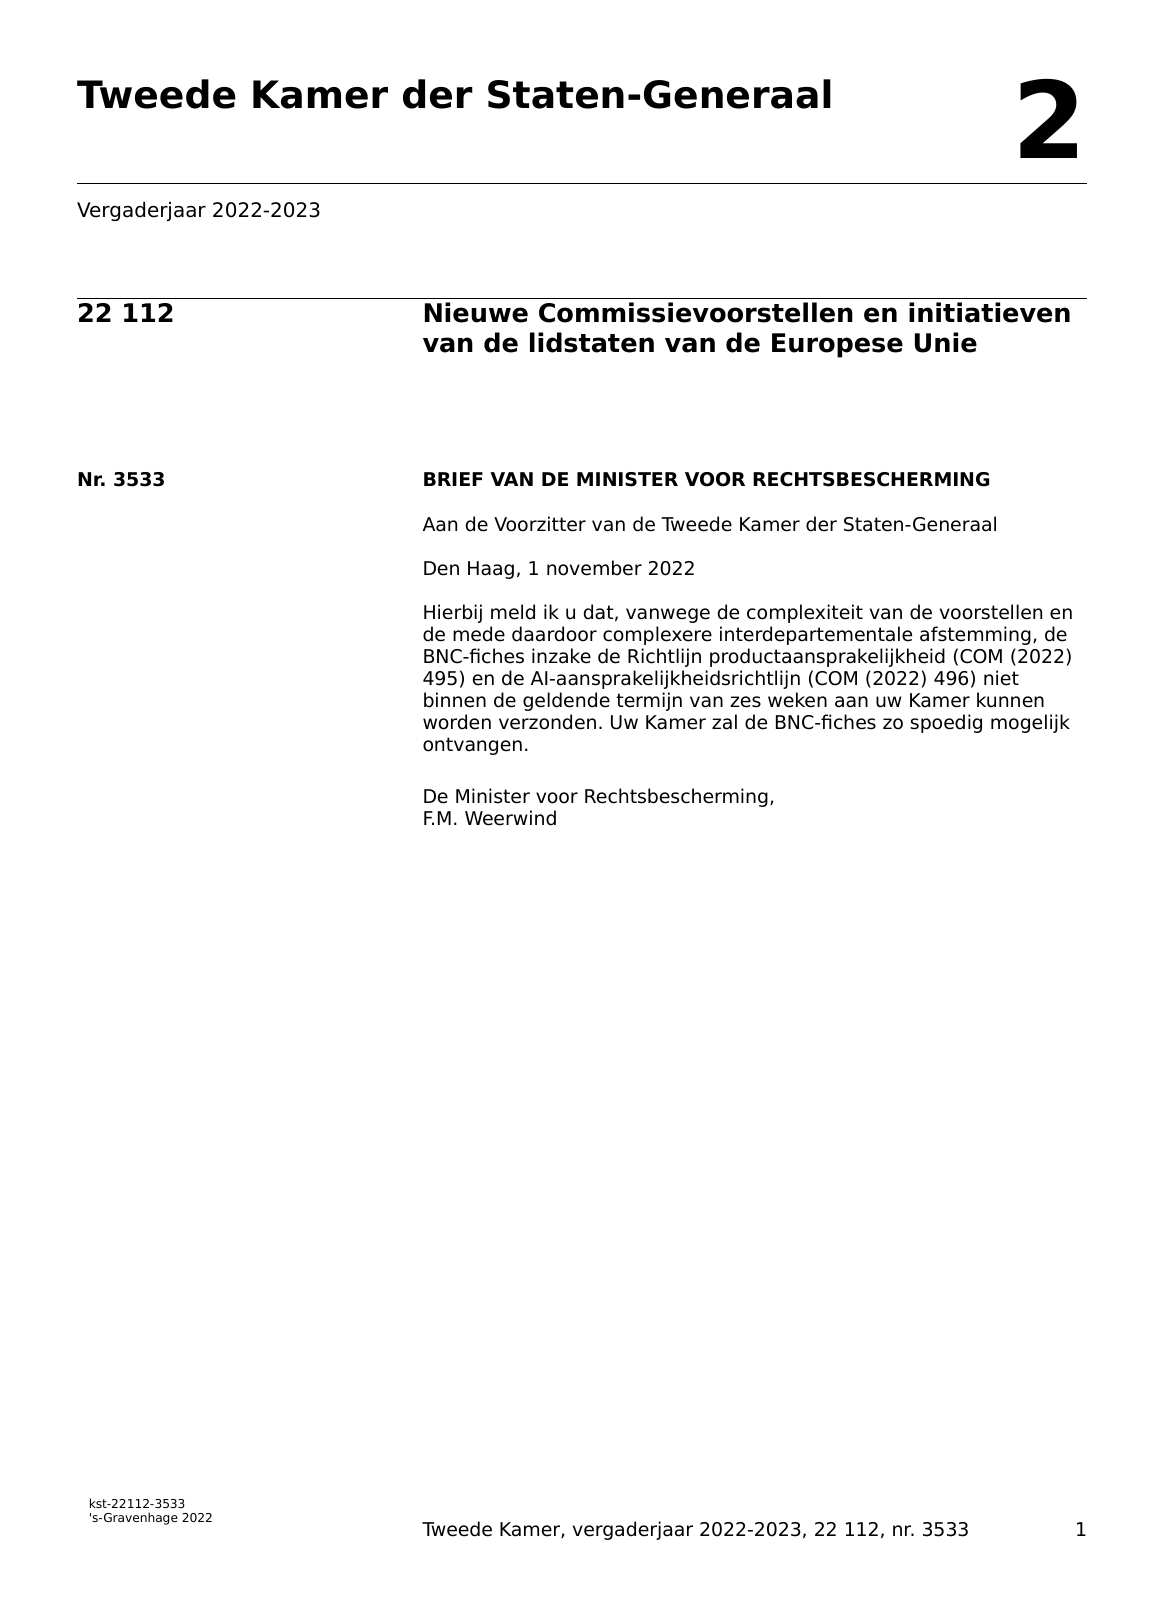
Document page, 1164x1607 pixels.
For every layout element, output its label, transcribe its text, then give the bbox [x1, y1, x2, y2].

text 's-Gravenhage 2022 [88, 1511, 323, 1525]
text Den Haag, 1 november 2022 [422, 558, 1087, 580]
text kst-22112-3533 [88, 1497, 323, 1511]
subtitle Nr. 3533 BRIEF VAN DE MINISTER VOOR RECHTSBESCHERMING [77, 469, 1087, 491]
table_header Tweede Kamer der Staten-Generaal [77, 59, 886, 183]
table_header 2 [886, 59, 1087, 183]
subtitle 22 112 Nieuwe Commissievoorstellen en initiatieven van de lidstaten van de Europese Unie [77, 299, 1087, 358]
text Aan de Voorzitter van de Tweede Kamer der Staten-Generaal [422, 513, 1087, 536]
text Hierbij meld ik u dat, vanwege de complexiteit van de voorstellen en de mede daardoor complexere interdepartementale afstemming, de BNC-fiches inzake de Richtlijn productaansprakelijkheid (COM (2022) 495) en de AI-aansprakelijkheidsrichtlijn (COM (2022) 496) niet binnen de geldende termijn van zes weken aan uw Kamer kunnen worden verzonden. Uw Kamer zal de BNC-fiches zo spoedig mogelijk ontvangen. [422, 602, 1087, 756]
text De Minister voor Rechtsbescherming, F.M. Weerwind [422, 786, 1087, 830]
table_cell Vergaderjaar 2022-2023 [77, 184, 1087, 298]
